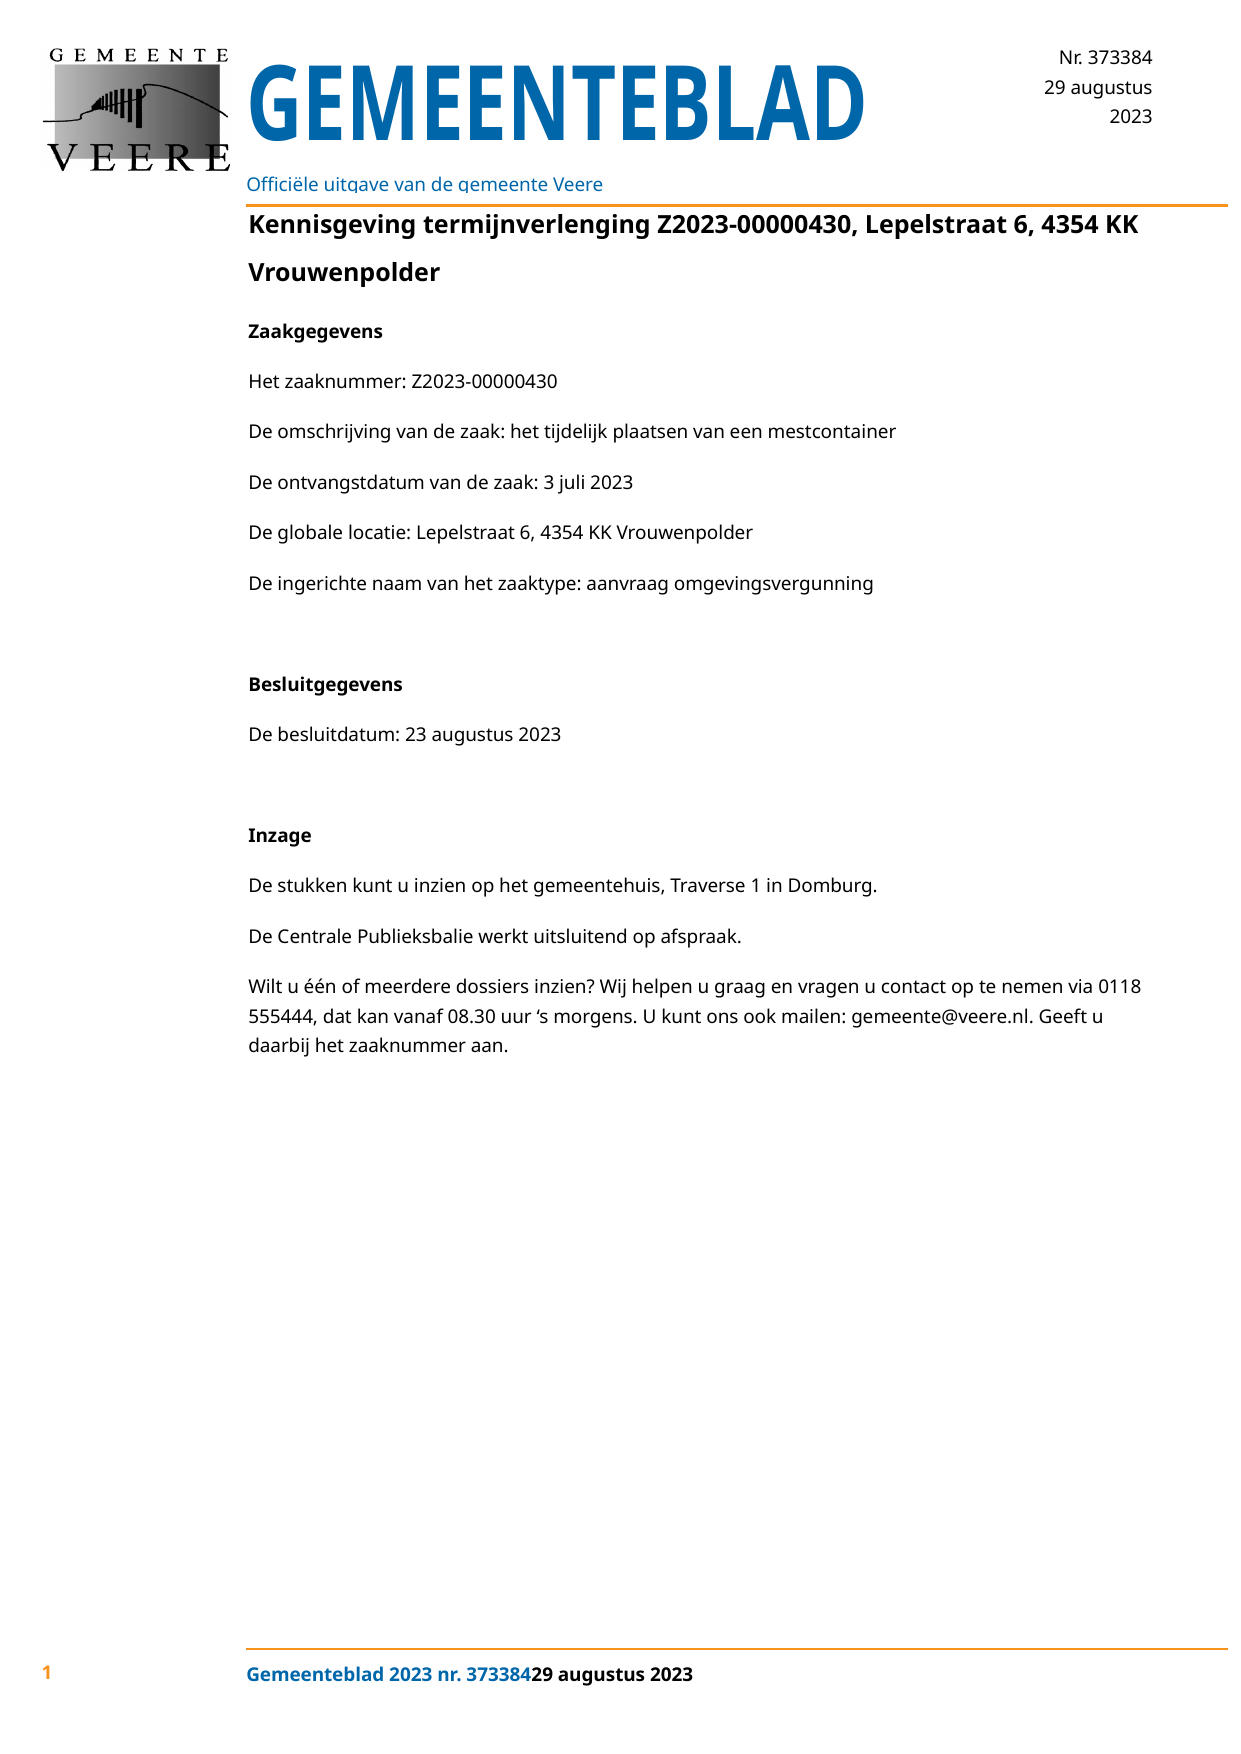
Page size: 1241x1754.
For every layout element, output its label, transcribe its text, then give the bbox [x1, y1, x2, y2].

text De omschrijving van de zaak: het tijdelijk­ plaatsen van een mestconta­iner [248, 419, 1152, 444]
picture [41, 47, 231, 172]
text Kennisgeving termijnverlenging Z2023-00000430, Lepelstraat 6, 4354 KK Vrouwenpolder [248, 207, 1152, 288]
text Zaakgegevens [248, 318, 1152, 344]
text De stukken kunt u inzien op het gemeentehuis, Traverse 1 in Domburg. [248, 872, 1152, 898]
text De besluitdatum: 23 augustus 2023 [248, 721, 1152, 747]
text Het zaaknummer: Z2023-00000430 [248, 368, 1152, 394]
text De ingerichte naam van het zaaktype: aanvraag omgevingsvergunning [248, 570, 1152, 596]
text Inzage [248, 822, 1152, 848]
text De Centrale Publieksbalie werkt uitsluitend op afspraak. [248, 923, 1152, 949]
text De globale locatie: Lepelstraat 6, 4354 KK Vrouwenpolder [248, 519, 1152, 545]
text De ontvangstdatum van de zaak: 3 juli 2023 [248, 469, 1152, 495]
text Wilt u één of meerdere dossiers inzien? Wij helpen u graag en vragen u contact op te nemen via 0118 555444, dat kan vanaf 08.30 uur ‘s morgens. U kunt ons ook mailen: gemeente@veere.nl. Geeft u daarbij het zaaknummer aan. [248, 973, 1152, 1058]
text Besluitgegevens [248, 671, 1152, 697]
